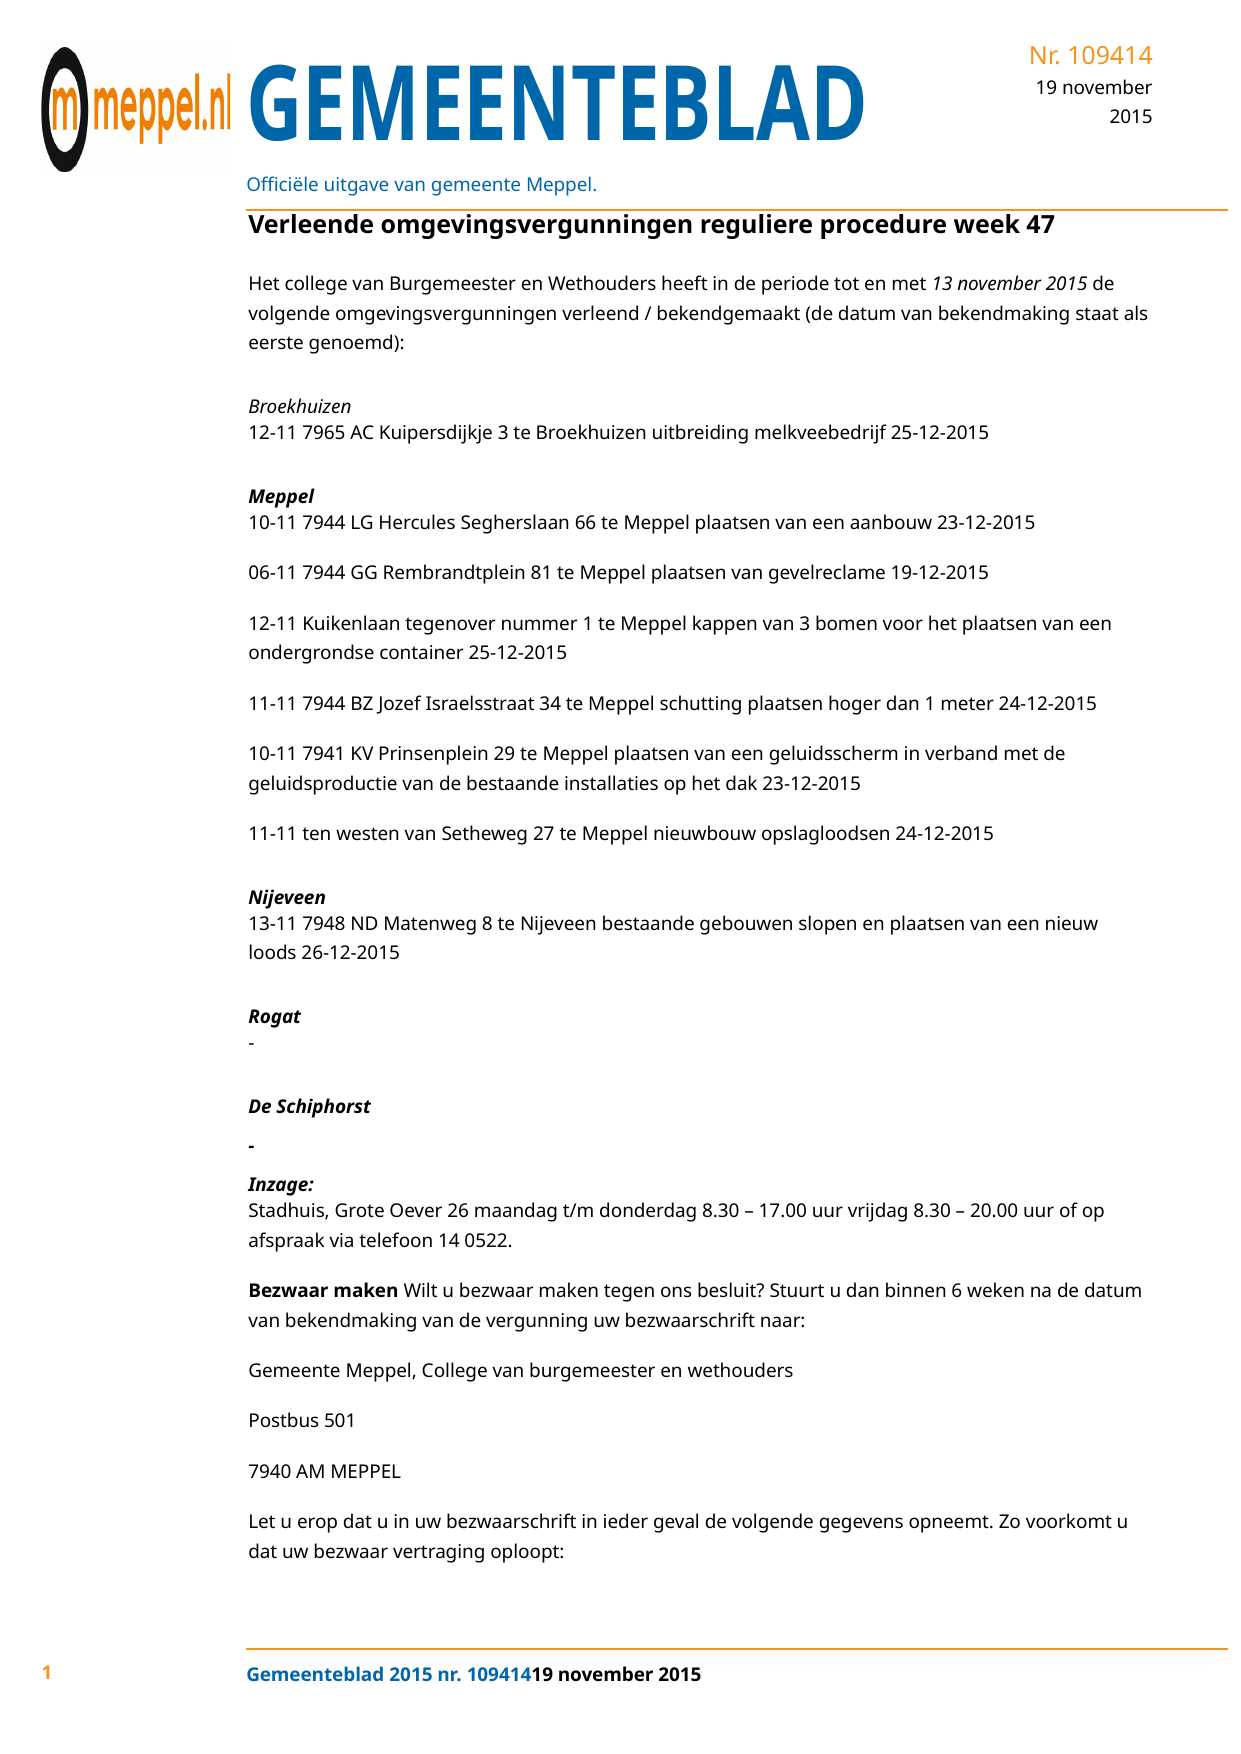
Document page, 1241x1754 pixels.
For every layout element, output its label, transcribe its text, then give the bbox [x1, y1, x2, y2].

text Nijeveen [248, 884, 1152, 910]
text - [248, 1029, 1152, 1055]
text 7940 AM MEPPEL [248, 1458, 1152, 1484]
text Postbus 501 [248, 1408, 1152, 1433]
text - [248, 1132, 1152, 1158]
text 10-11 7941 KV Prinsenplein 29 te Meppel plaatsen van een geluidsscherm in verband met de geluidsproductie van de bestaande installaties op het dak 23-12-2015 [248, 740, 1152, 795]
text Bezwaar maken Wilt u bezwaar maken tegen ons besluit? Stuurt u dan binnen 6 weken na de datum van bekendmaking van de vergunning uw bezwaarschrift naar: [248, 1277, 1152, 1333]
text 11-11 7944 BZ Jozef Israelsstraat 34 te Meppel schutting plaatsen hoger dan 1 meter 24-12-2015 [248, 690, 1152, 715]
text Rogat [248, 1003, 1152, 1029]
text Broekhuizen [248, 393, 1152, 419]
text 12-11 Kuikenlaan tegenover nummer 1 te Meppel kappen van 3 bomen voor het plaatsen van een ondergrondse container 25-12-2015 [248, 610, 1152, 665]
text 13-11 7948 ND Matenweg 8 te Nijeveen bestaande gebouwen slopen en plaatsen van een nieuw loods 26-12-2015 [248, 910, 1152, 965]
text 11-11 ten westen van Setheweg 27 te Meppel nieuwbouw opslagloodsen 24-12-2015 [248, 820, 1152, 846]
text De Schiphorst [248, 1093, 1152, 1119]
text Gemeente Meppel, College van burgemeester en wethouders [248, 1357, 1152, 1383]
picture [41, 47, 231, 172]
text 06-11 7944 GG Rembrandtplein 81 te Meppel plaatsen van gevelreclame 19-12-2015 [248, 559, 1152, 585]
text Meppel [248, 483, 1152, 509]
text 10-11 7944 LG Hercules Segherslaan 66 te Meppel plaatsen van een aanbouw 23-12-2015 [248, 509, 1152, 534]
text 12-11 7965 AC Kuipersdijkje 3 te Broekhuizen uitbreiding melkveebedrijf 25-12-2015 [248, 419, 1152, 445]
text Let u erop dat u in uw bezwaarschrift in ieder geval de volgende gegevens opneemt. Zo voorkomt u dat uw bezwaar vertraging oploopt: [248, 1508, 1152, 1564]
text Verleende omgevingsvergunningen reguliere procedure week 47 [248, 211, 1152, 241]
text Stadhuis, Grote Oever 26 maandag t/m donderdag 8.30 – 17.00 uur vrijdag 8.30 – 20.00 uur of op afspraak via telefoon 14 0522. [248, 1197, 1152, 1253]
text Het college van Burgemeester en Wethouders heeft in de periode tot en met 13 november 2015 de volgende omgevingsvergunningen verleend / bekendgemaakt (de datum van bekendmaking staat als eerste genoemd): [248, 270, 1152, 355]
text Inzage: [248, 1172, 1152, 1197]
